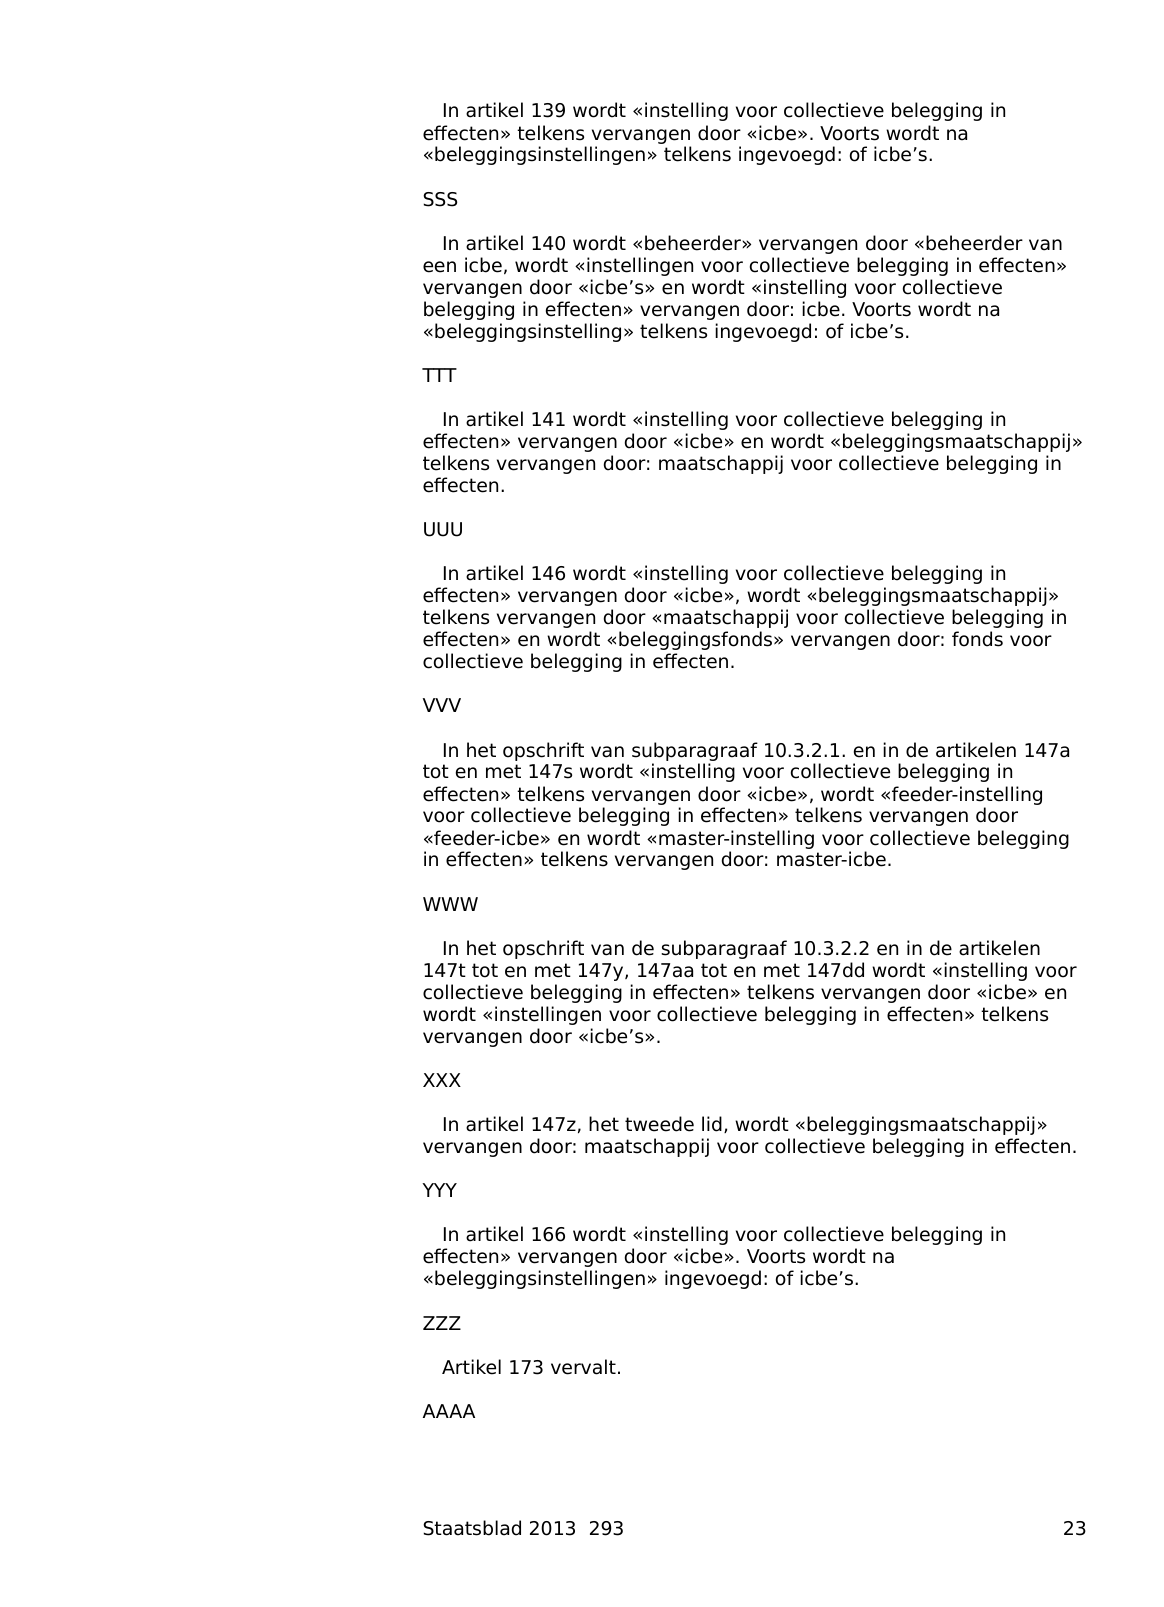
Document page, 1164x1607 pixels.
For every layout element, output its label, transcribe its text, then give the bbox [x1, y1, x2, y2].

text In artikel 146 wordt «instelling voor collectieve belegging in effecten» vervangen door «icbe», wordt «beleggingsmaatschappij» telkens vervangen door «maatschappij voor collectieve belegging in effecten» en wordt «beleggingsfonds» vervangen door: fonds voor collectieve belegging in effecten. [422, 563, 1087, 673]
text TTT [422, 365, 1087, 387]
text In artikel 141 wordt «instelling voor collectieve belegging in effecten» vervangen door «icbe» en wordt «beleggingsmaatschappij» telkens vervangen door: maatschappij voor collectieve belegging in effecten. [422, 409, 1087, 497]
text AAAA [422, 1401, 1087, 1423]
text In artikel 147z, het tweede lid, wordt «beleggingsmaatschappij» vervangen door: maatschappij voor collectieve belegging in effecten. [422, 1114, 1087, 1158]
text YYY [422, 1180, 1087, 1202]
text VVV [422, 695, 1087, 717]
text WWW [422, 893, 1087, 916]
text In het opschrift van de subparagraaf 10.3.2.2 en in de artikelen 147t tot en met 147y, 147aa tot en met 147dd wordt «instelling voor collectieve belegging in effecten» telkens vervangen door «icbe» en wordt «instellingen voor collectieve belegging in effecten» telkens vervangen door «icbe’s». [422, 938, 1087, 1048]
text SSS [422, 188, 1087, 211]
text In artikel 140 wordt «beheerder» vervangen door «beheerder van een icbe, wordt «instellingen voor collectieve belegging in effecten» vervangen door «icbe’s» en wordt «instelling voor collectieve belegging in effecten» vervangen door: icbe. Voorts wordt na «beleggingsinstelling» telkens ingevoegd: of icbe’s. [422, 233, 1087, 343]
text In artikel 166 wordt «instelling voor collectieve belegging in effecten» vervangen door «icbe». Voorts wordt na «beleggingsinstellingen» ingevoegd: of icbe’s. [422, 1224, 1087, 1290]
text In het opschrift van subparagraaf 10.3.2.1. en in de artikelen 147a tot en met 147s wordt «instelling voor collectieve belegging in effecten» telkens vervangen door «icbe», wordt «feeder-instelling voor collectieve belegging in effecten» telkens vervangen door «feeder-icbe» en wordt «master-instelling voor collectieve belegging in effecten» telkens vervangen door: master-icbe. [422, 739, 1087, 871]
text XXX [422, 1070, 1087, 1092]
text Artikel 173 vervalt. [422, 1357, 1087, 1378]
text ZZZ [422, 1312, 1087, 1334]
text In artikel 139 wordt «instelling voor collectieve belegging in effecten» telkens vervangen door «icbe». Voorts wordt na «beleggingsinstellingen» telkens ingevoegd: of icbe’s. [422, 100, 1087, 166]
text UUU [422, 519, 1087, 541]
